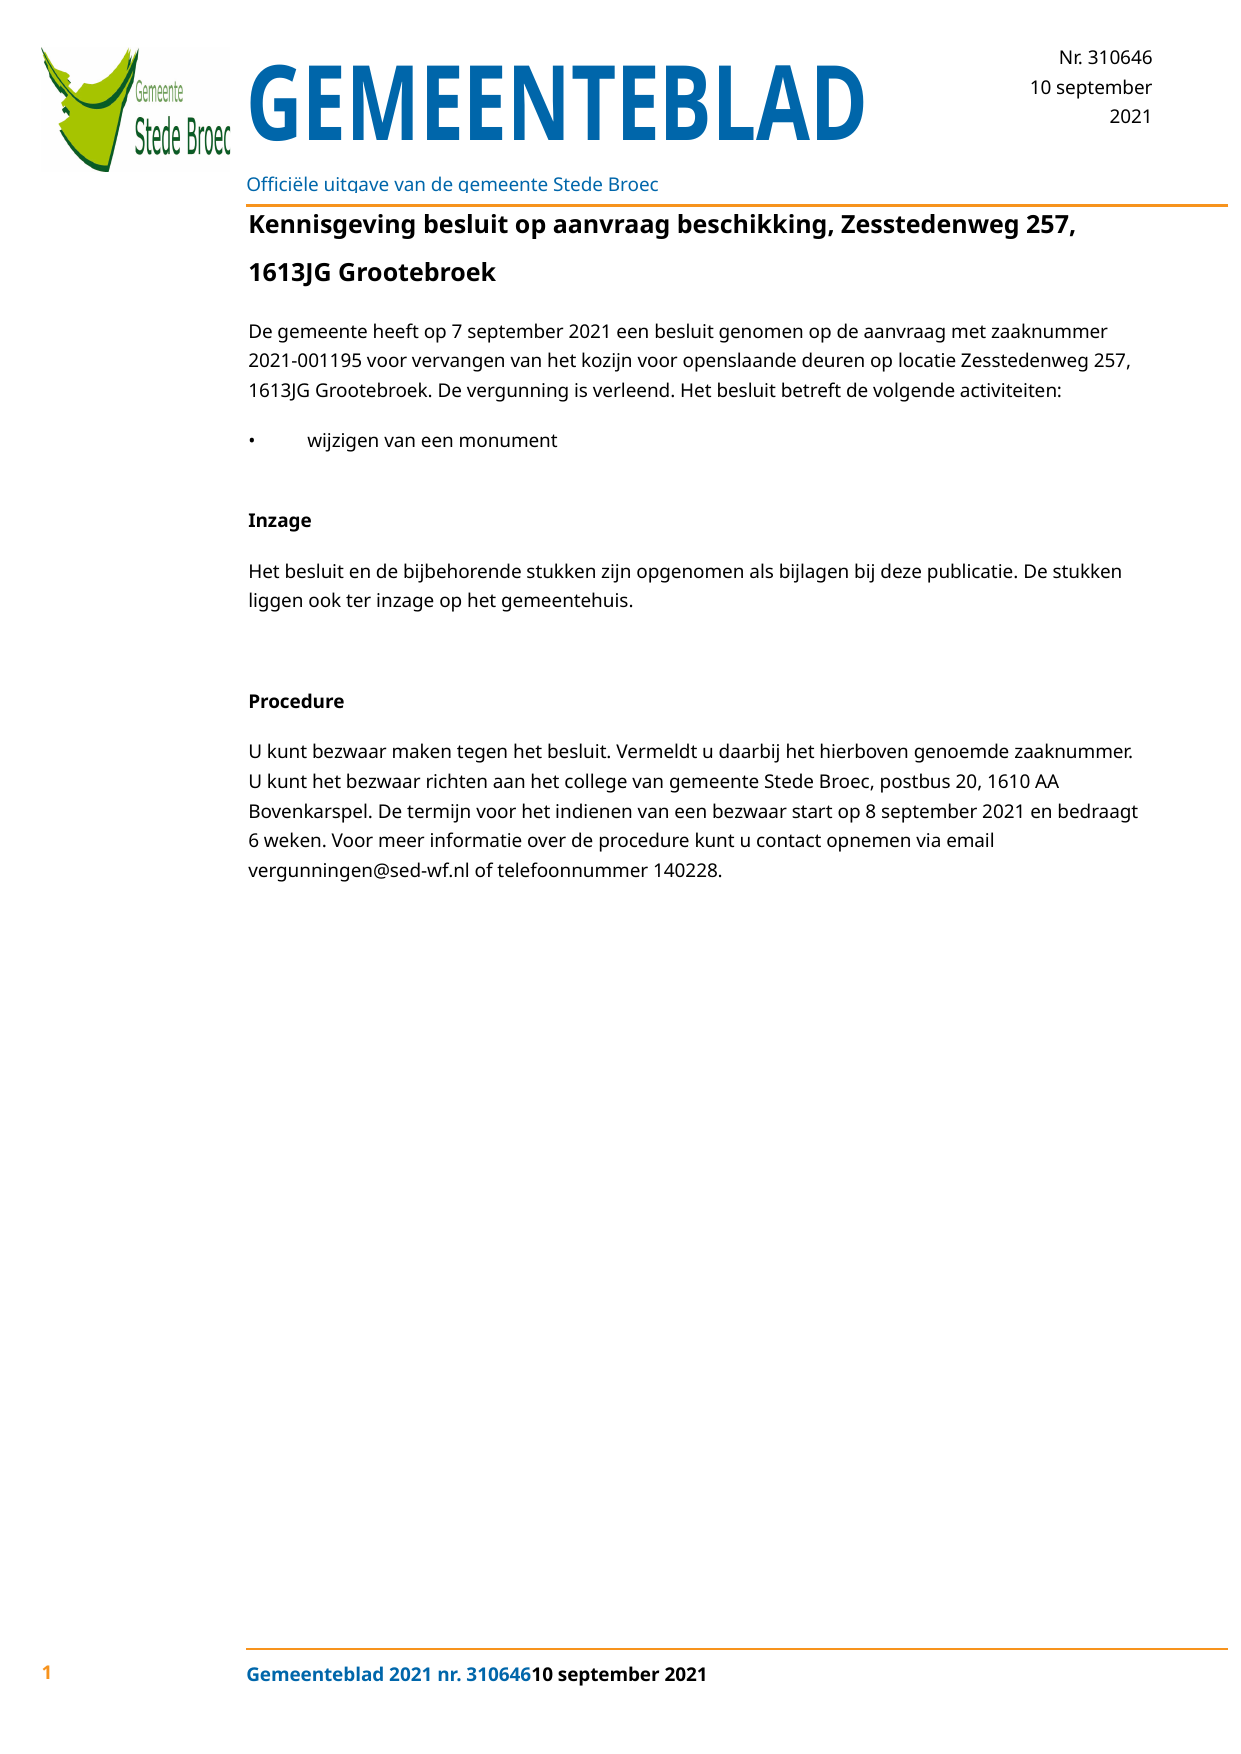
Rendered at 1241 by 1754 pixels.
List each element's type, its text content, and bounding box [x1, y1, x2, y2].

text Inzage [248, 507, 1152, 533]
text Kennisgeving besluit op aanvraag beschikking, Zesstedenweg 257, 1613JG Grootebroek [248, 207, 1152, 288]
text Het besluit en de bijbehorende stukken zijn opgenomen als bijlagen bij deze publicatie. De stukken liggen ook ter inzage op het gemeentehuis. [248, 558, 1152, 613]
picture [41, 47, 231, 172]
list wijzigen van een monument [248, 427, 1152, 453]
text U kunt bezwaar maken tegen het besluit. Vermeldt u daarbij het hierboven genoemde zaaknummer. U kunt het bezwaar richten aan het college van gemeente Stede Broec, postbus 20, 1610 AA Bovenkarspel. De termijn voor het indienen van een bezwaar start op 8 september 2021 en bedraagt 6 weken. Voor meer informatie over de procedure kunt u contact opnemen via email vergunningen@sed-wf.nl of telefoonnummer 140228. [248, 739, 1152, 883]
text De gemeente heeft op 7 september 2021 een besluit genomen op de aanvraag met zaaknummer 2021-001195 voor vervangen van het kozijn voor openslaande deuren op locatie Zesstedenweg 257, 1613JG Grootebroek. De vergunning is verleend. Het besluit betreft de volgende activiteiten: [248, 318, 1152, 403]
text Procedure [248, 688, 1152, 714]
